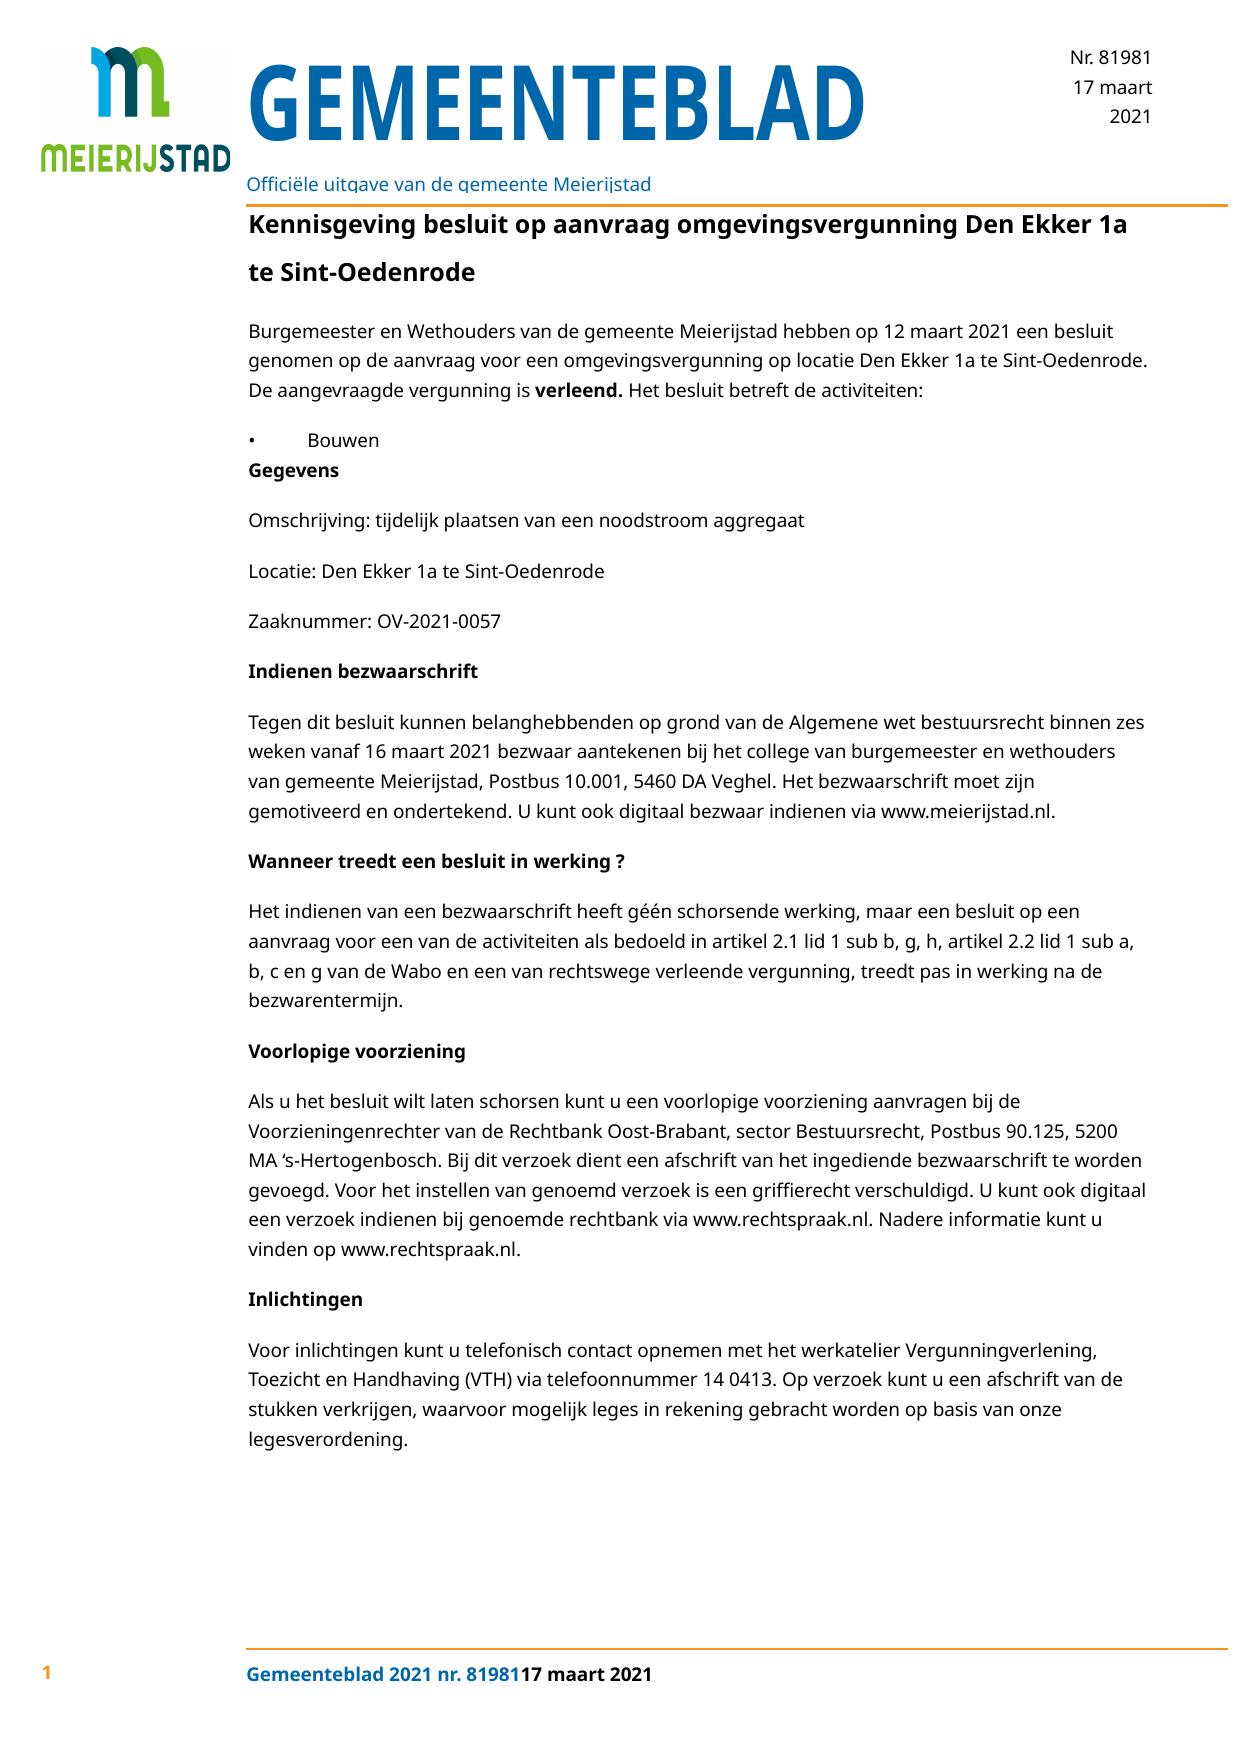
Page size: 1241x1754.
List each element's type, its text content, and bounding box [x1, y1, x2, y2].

text Wanneer treedt een besluit in werking ? [248, 848, 1152, 874]
text Het indienen van een bezwaarschrift heeft géén schorsende werking, maar een besluit op een aanvraag voor een van de activiteiten als bedoeld in artikel 2.1 lid 1 sub b, g, h, artikel 2.2 lid 1 sub a, b, c en g van de Wabo en een van rechtswege verleende vergunning, treedt pas in werking na de bezwarentermijn. [248, 899, 1152, 1013]
text Locatie: Den Ekker 1a te Sint-Oedenrode [248, 558, 1152, 584]
text Tegen dit besluit kunnen belanghebbenden op grond van de Algemene wet bestuursrecht binnen zes weken vanaf 16 maart 2021 bezwaar aantekenen bij het college van burgemeester en wethouders van gemeente Meierijstad, Postbus 10.001, 5460 DA Veghel. Het bezwaarschrift moet zijn gemotiveerd en ondertekend. U kunt ook digitaal bezwaar indienen via www.meierijstad.nl. [248, 709, 1152, 824]
text Omschrijving: tijdelijk plaatsen van een noodstroom aggregaat [248, 507, 1152, 533]
list Bouwen [248, 427, 1152, 453]
text Zaaknummer: OV-2021-0057 [248, 608, 1152, 634]
text Kennisgeving besluit op aanvraag omgevingsvergunning Den Ekker 1a te Sint-Oedenrode [248, 207, 1152, 288]
text Inlichtingen [248, 1287, 1152, 1312]
text Voorlopige voorziening [248, 1038, 1152, 1064]
text Burgemeester en Wethouders van de gemeente Meierijstad hebben op 12 maart 2021 een besluit genomen op de aanvraag voor een omgevingsvergunning op locatie Den Ekker 1a te Sint-Oedenrode. De aangevraagde vergunning is verleend. Het besluit betreft de activiteiten: [248, 318, 1152, 403]
picture [41, 47, 231, 172]
text Gegevens [248, 457, 1152, 483]
text Indienen bezwaarschrift [248, 659, 1152, 684]
text Voor inlichtingen kunt u telefonisch contact opnemen met het werkatelier Vergunningverlening, Toezicht en Handhaving (VTH) via telefoonnummer 14 0413. Op verzoek kunt u een afschrift van de stukken verkrijgen, waarvoor mogelijk leges in rekening gebracht worden op basis van onze legesverordening. [248, 1337, 1152, 1452]
text Als u het besluit wilt laten schorsen kunt u een voorlopige voorziening aanvragen bij de Voorzieningenrechter van de Rechtbank Oost-Brabant, sector Bestuursrecht, Postbus 90.125, 5200 MA ‘s-Hertogenbosch. Bij dit verzoek dient een afschrift van het ingediende bezwaarschrift te worden gevoegd. Voor het instellen van genoemd verzoek is een griffierecht verschuldigd. U kunt ook digitaal een verzoek indienen bij genoemde rechtbank via www.rechtspraak.nl. Nadere informatie kunt u vinden op www.rechtspraak.nl. [248, 1088, 1152, 1262]
